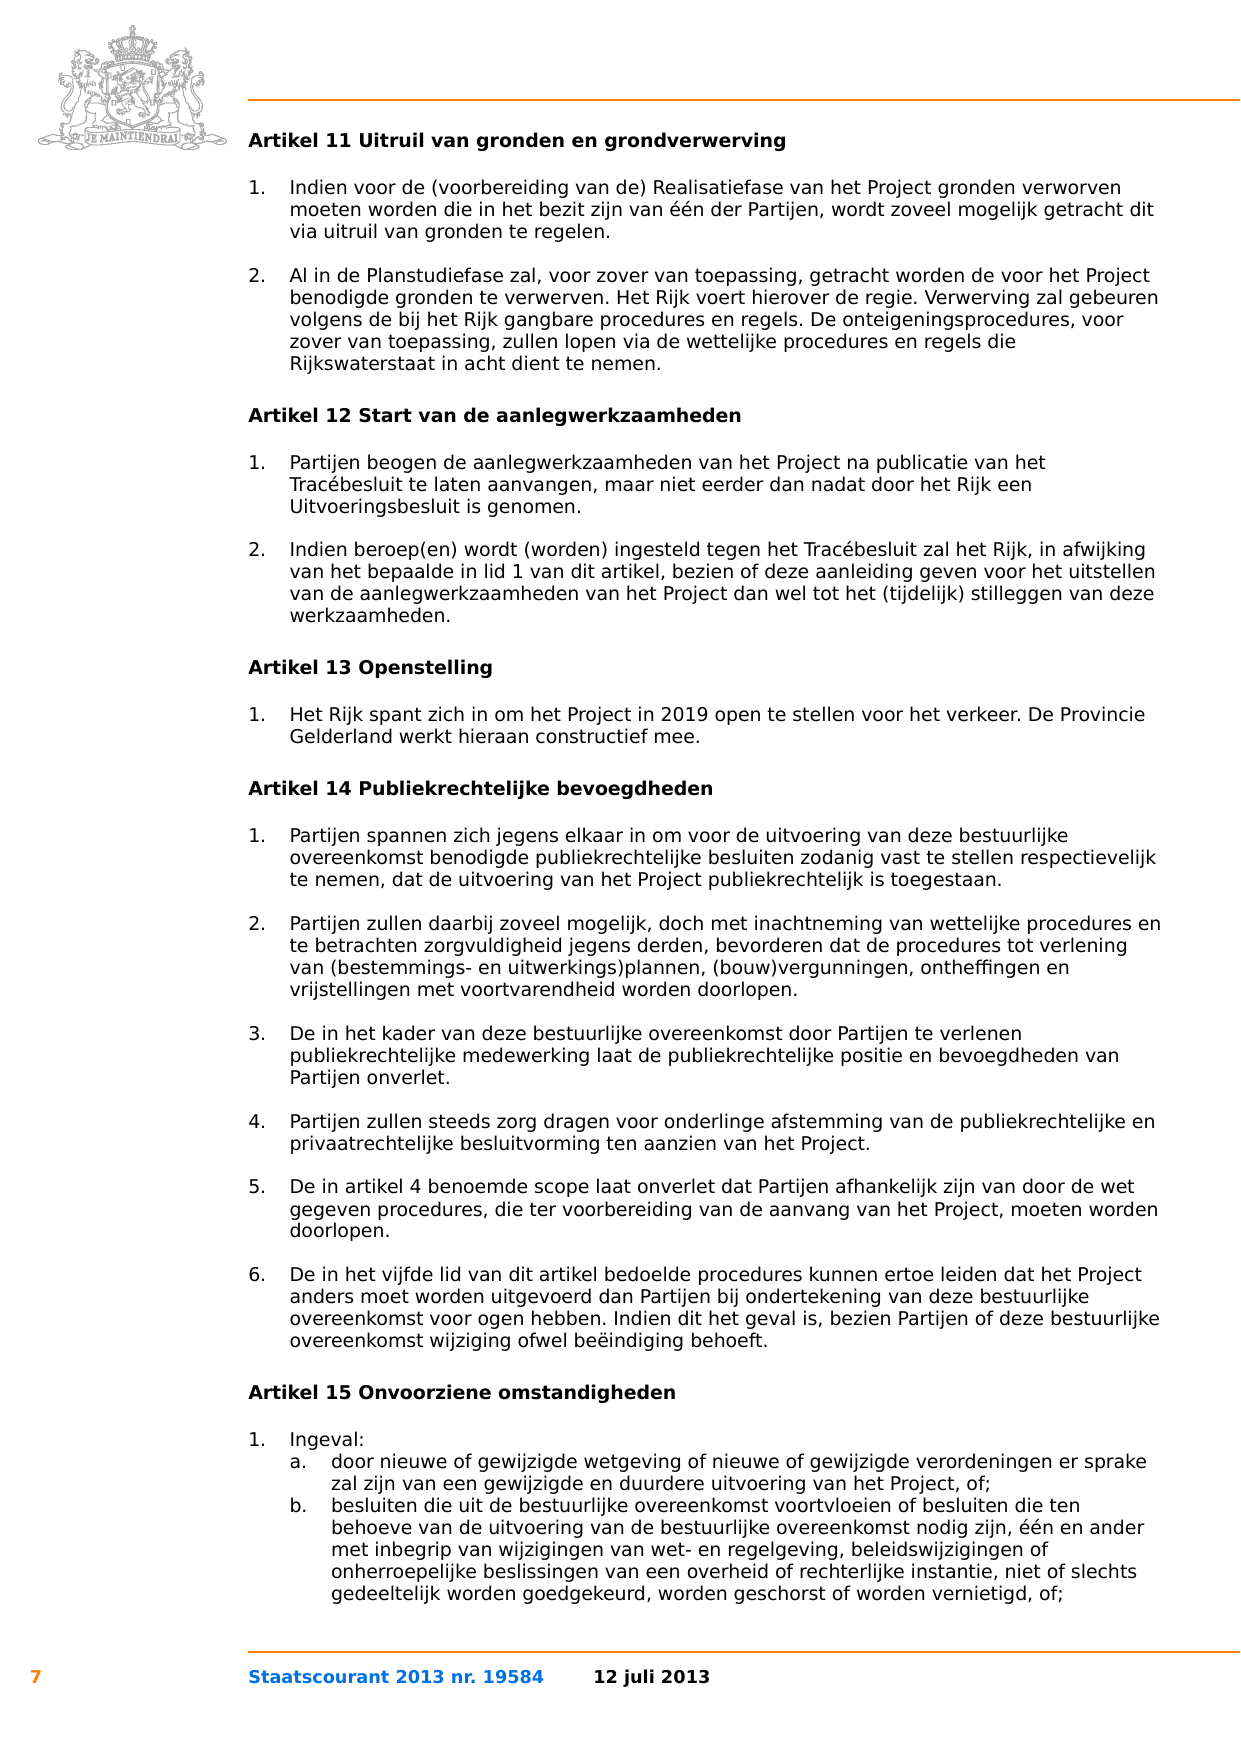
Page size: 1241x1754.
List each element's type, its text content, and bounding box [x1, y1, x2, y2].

text 5. De in artikel 4 benoemde scope laat onverlet dat Partijen afhankelijk zijn van door de wet gegeven procedures, die ter voorbereiding van de aanvang van het Project, moeten worden doorlopen. [248, 1176, 1163, 1242]
text 1. Indien voor de (voorbereiding van de) Realisatiefase van het Project gronden verworven moeten worden die in het bezit zijn van één der Partijen, wordt zoveel mogelijk getracht dit via uitruil van gronden te regelen. [248, 177, 1163, 243]
subtitle Artikel 13 Openstelling [248, 657, 1163, 679]
text 3. De in het kader van deze bestuurlijke overeenkomst door Partijen te verlenen publiekrechtelijke medewerking laat de publiekrechtelijke positie en bevoegdheden van Partijen onverlet. [248, 1023, 1163, 1089]
subtitle Artikel 14 Publiekrechtelijke bevoegdheden [248, 778, 1163, 800]
picture [38, 25, 227, 150]
text a. door nieuwe of gewijzigde wetgeving of nieuwe of gewijzigde verordeningen er sprake zal zijn van een gewijzigde en duurdere uitvoering van het Project, of; [289, 1451, 1163, 1495]
text 4. Partijen zullen steeds zorg dragen voor onderlinge afstemming van de publiekrechtelijke en privaatrechtelijke besluitvorming ten aanzien van het Project. [248, 1111, 1163, 1154]
text 1. Partijen beogen de aanlegwerkzaamheden van het Project na publicatie van het Tracébesluit te laten aanvangen, maar niet eerder dan nadat door het Rijk een Uitvoeringsbesluit is genomen. [248, 452, 1163, 517]
text 2. Indien beroep(en) wordt (worden) ingesteld tegen het Tracébesluit zal het Rijk, in afwijking van het bepaalde in lid 1 van dit artikel, bezien of deze aanleiding geven voor het uitstellen van de aanlegwerkzaamheden van het Project dan wel tot het (tijdelijk) stilleggen van deze werkzaamheden. [248, 539, 1163, 627]
text b. besluiten die uit de bestuurlijke overeenkomst voortvloeien of besluiten die ten behoeve van de uitvoering van de bestuurlijke overeenkomst nodig zijn, één en ander met inbegrip van wijzigingen van wet- en regelgeving, beleidswijzigingen of onherroepelijke beslissingen van een overheid of rechterlijke instantie, niet of slechts gedeeltelijk worden goedgekeurd, worden geschorst of worden vernietigd, of; [289, 1495, 1163, 1605]
text 1. Het Rijk spant zich in om het Project in 2019 open te stellen voor het verkeer. De Provincie Gelderland werkt hieraan constructief mee. [248, 704, 1163, 748]
text 2. Partijen zullen daarbij zoveel mogelijk, doch met inachtneming van wettelijke procedures en te betrachten zorgvuldigheid jegens derden, bevorderen dat de procedures tot verlening van (bestemmings- en uitwerkings)plannen, (bouw)vergunningen, ontheffingen en vrijstellingen met voortvarendheid worden doorlopen. [248, 913, 1163, 1001]
subtitle Artikel 15 Onvoorziene omstandigheden [248, 1382, 1163, 1404]
text 1. Partijen spannen zich jegens elkaar in om voor de uitvoering van deze bestuurlijke overeenkomst benodigde publiekrechtelijke besluiten zodanig vast te stellen respectievelijk te nemen, dat de uitvoering van het Project publiekrechtelijk is toegestaan. [248, 825, 1163, 891]
subtitle Artikel 11 Uitruil van gronden en grondverwerving [248, 130, 1163, 152]
subtitle Artikel 12 Start van de aanlegwerkzaamheden [248, 404, 1163, 427]
text 2. Al in de Planstudiefase zal, voor zover van toepassing, getracht worden de voor het Project benodigde gronden te verwerven. Het Rijk voert hierover de regie. Verwerving zal gebeuren volgens de bij het Rijk gangbare procedures en regels. De onteigeningsprocedures, voor zover van toepassing, zullen lopen via de wettelijke procedures en regels die Rijkswaterstaat in acht dient te nemen. [248, 265, 1163, 374]
text 6. De in het vijfde lid van dit artikel bedoelde procedures kunnen ertoe leiden dat het Project anders moet worden uitgevoerd dan Partijen bij ondertekening van deze bestuurlijke overeenkomst voor ogen hebben. Indien dit het geval is, bezien Partijen of deze bestuurlijke overeenkomst wijziging ofwel beëindiging behoeft. [248, 1264, 1163, 1352]
text 1. Ingeval: [248, 1429, 1163, 1451]
